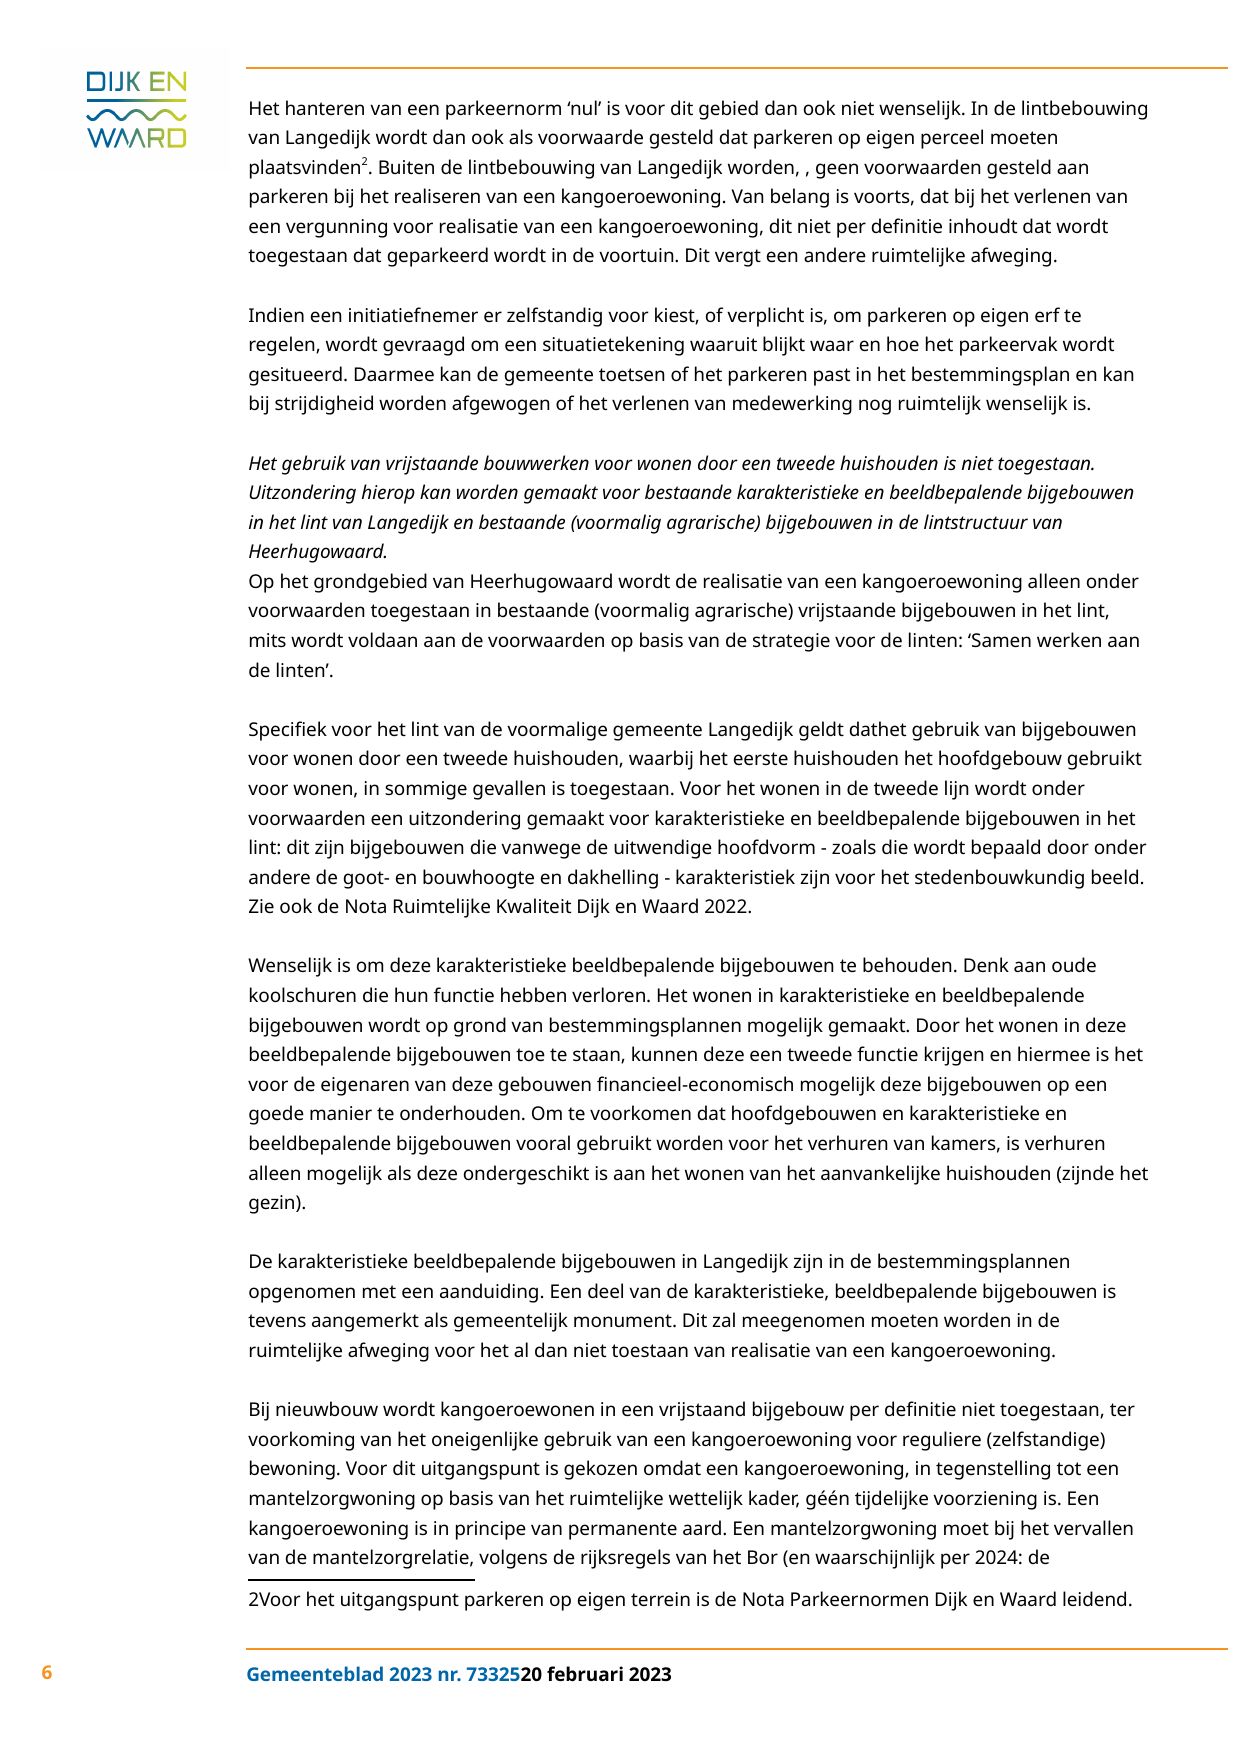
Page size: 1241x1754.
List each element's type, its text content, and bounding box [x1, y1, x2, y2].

text Voor het uitgangspunt parkeren op eigen terrein is de Nota Parkeernormen Dijk en Waard leidend. [248, 1586, 1152, 1612]
text Indien een initiatiefnemer er zelfstandig voor kiest, of verplicht is, om parkeren op eigen erf te regelen, wordt gevraagd om een situatietekening waaruit blijkt waar en hoe het parkeervak wordt gesitueerd. Daarmee kan de gemeente toetsen of het parkeren past in het bestemmingsplan en kan bij strijdigheid worden afgewogen of het verlenen van medewerking nog ruimtelijk wenselijk is. [248, 302, 1152, 416]
text Het gebruik van vrijstaande bouwwerken voor wonen door een tweede huishouden is niet toegestaan. Uitzondering hierop kan worden gemaakt voor bestaande karakteristieke en beeldbepalende bijgebouwen in het lint van Langedijk en bestaande (voormalig agrarische) bijgebouwen in de lintstructuur van Heerhugowaard. [248, 450, 1152, 564]
text Specifiek voor het lint van de voormalige gemeente Langedijk geldt dathet gebruik van bijgebouwen voor wonen door een tweede huishouden, waarbij het eerste huishouden het hoofdgebouw gebruikt voor wonen, in sommige gevallen is toegestaan. Voor het wonen in de tweede lijn wordt onder voorwaarden een uitzondering gemaakt voor karakteristieke en beeldbepalende bijgebouwen in het lint: dit zijn bijgebouwen die vanwege de uitwendige hoofdvorm - zoals die wordt bepaald door onder andere de goot- en bouwhoogte en dakhelling - karakteristiek zijn voor het stedenbouwkundig beeld. Zie ook de Nota Ruimtelijke Kwaliteit Dijk en Waard 2022. [248, 716, 1152, 919]
picture [41, 47, 231, 172]
text Het hanteren van een parkeernorm ‘nul’ is voor dit gebied dan ook niet wenselijk. In de lintbebouwing van Langedijk wordt dan ook als voorwaarde gesteld dat parkeren op eigen perceel moeten plaatsvinden. Buiten de lintbebouwing van Langedijk worden, , geen voorwaarden gesteld aan parkeren bij het realiseren van een kangoeroewoning. Van belang is voorts, dat bij het verlenen van een vergunning voor realisatie van een kangoeroewoning, dit niet per definitie inhoudt dat wordt toegestaan dat geparkeerd wordt in de voortuin. Dit vergt een andere ruimtelijke afweging. [248, 95, 1152, 268]
text De karakteristieke beeldbepalende bijgebouwen in Langedijk zijn in de bestemmingsplannen opgenomen met een aanduiding. Een deel van de karakteristieke, beeldbepalende bijgebouwen is tevens aangemerkt als gemeentelijk monument. Dit zal meegenomen moeten worden in de ruimtelijke afweging voor het al dan niet toestaan van realisatie van een kangoeroewoning. [248, 1248, 1152, 1363]
text Op het grondgebied van Heerhugowaard wordt de realisatie van een kangoeroewoning alleen onder voorwaarden toegestaan in bestaande (voormalig agrarische) vrijstaande bijgebouwen in het lint, mits wordt voldaan aan de voorwaarden op basis van de strategie voor de linten: ‘Samen werken aan de linten’. [248, 568, 1152, 683]
text Bij nieuwbouw wordt kangoeroewonen in een vrijstaand bijgebouw per definitie niet toegestaan, ter voorkoming van het oneigenlijke gebruik van een kangoeroewoning voor reguliere (zelfstandige) bewoning. Voor dit uitgangspunt is gekozen omdat een kangoeroewoning, in tegenstelling tot een mantelzorgwoning op basis van het ruimtelijke wettelijk kader, géén tijdelijke voorziening is. Een kangoeroewoning is in principe van permanente aard. Een mantelzorgwoning moet bij het vervallen van de mantelzorgrelatie, volgens de rijksregels van het Bor (en waarschijnlijk per 2024: de [248, 1396, 1152, 1570]
text Wenselijk is om deze karakteristieke beeldbepalende bijgebouwen te behouden. Denk aan oude koolschuren die hun functie hebben verloren. Het wonen in karakteristieke en beeldbepalende bijgebouwen wordt op grond van bestemmingsplannen mogelijk gemaakt. Door het wonen in deze beeldbepalende bijgebouwen toe te staan, kunnen deze een tweede functie krijgen en hiermee is het voor de eigenaren van deze gebouwen financieel-economisch mogelijk deze bijgebouwen op een goede manier te onderhouden. Om te voorkomen dat hoofdgebouwen en karakteristieke en beeldbepalende bijgebouwen vooral gebruikt worden voor het verhuren van kamers, is verhuren alleen mogelijk als deze ondergeschikt is aan het wonen van het aanvankelijke huishouden (zijnde het gezin). [248, 953, 1152, 1215]
